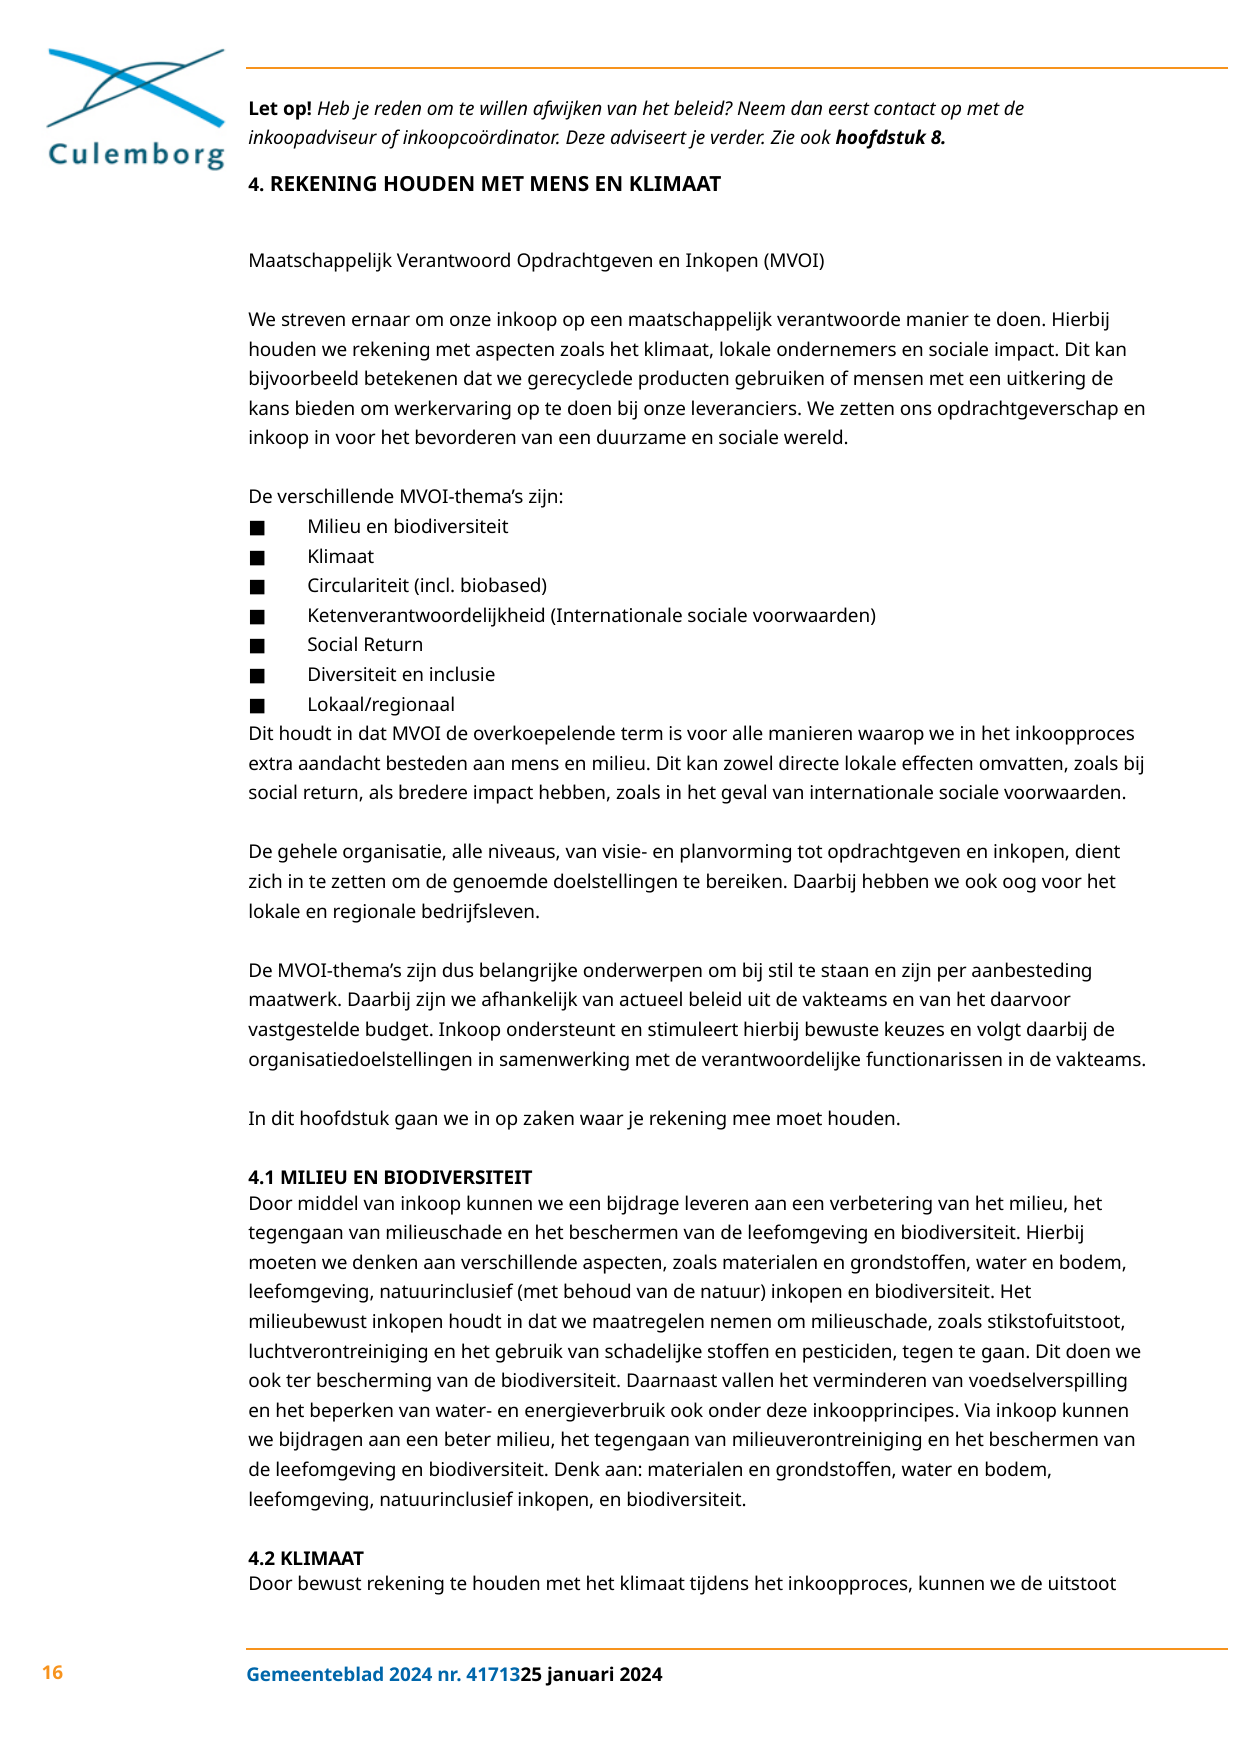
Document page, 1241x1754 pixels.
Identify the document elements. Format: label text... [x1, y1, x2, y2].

text 4. REKENING HOUDEN MET MENS EN KLIMAAT [248, 169, 1152, 198]
text Door bewust rekening te houden met het klimaat tijdens het inkoopproces, kunnen we de uitstoot [248, 1571, 1152, 1596]
picture [41, 47, 231, 172]
list Klimaat [248, 543, 1152, 569]
list Ketenverantwoordelijkheid (Internationale sociale voorwaarden) [248, 602, 1152, 628]
text 4.1 MILIEU EN BIODIVERSITEIT [248, 1164, 1152, 1190]
text De gehele organisatie, alle niveaus, van visie- en planvorming tot opdrachtgeven en inkopen, dient zich in te zetten om de genoemde doelstellingen te bereiken. Daarbij hebben we ook oog voor het lokale en regionale bedrijfsleven. [248, 839, 1152, 924]
text Door middel van inkoop kunnen we een bijdrage leveren aan een verbetering van het milieu, het tegengaan van milieuschade en het beschermen van de leefomgeving en biodiversiteit. Hierbij moeten we denken aan verschillende aspecten, zoals materialen en grondstoffen, water en bodem, leefomgeving, natuurinclusief (met behoud van de natuur) inkopen en biodiversiteit. Het milieubewust inkopen houdt in dat we maatregelen nemen om milieuschade, zoals stikstofuitstoot, luchtverontreiniging en het gebruik van schadelijke stoffen en pesticiden, tegen te gaan. Dit doen we ook ter bescherming van de biodiversiteit. Daarnaast vallen het verminderen van voedselverspilling en het beperken van water- en energieverbruik ook onder deze inkoopprincipes. Via inkoop kunnen we bijdragen aan een beter milieu, het tegengaan van milieuverontreiniging en het beschermen van de leefomgeving en biodiversiteit. Denk aan: materialen en grondstoffen, water en bodem, leefomgeving, natuurinclusief inkopen, en biodiversiteit. [248, 1190, 1152, 1511]
table_header Let op! Heb je reden om te willen afwijken van het beleid? Neem dan eerst contact op met de inkoopadviseur of inkoopcoördinator. Deze adviseert je verder. Zie ook hoofdstuk 8. [248, 95, 1152, 150]
list Circulariteit (incl. biobased) [248, 572, 1152, 598]
list Lokaal/regionaal [248, 691, 1152, 717]
text De MVOI-thema’s zijn dus belangrijke onderwerpen om bij stil te staan en zijn per aanbesteding maatwerk. Daarbij zijn we afhankelijk van actueel beleid uit de vakteams en van het daarvoor vastgestelde budget. Inkoop ondersteunt en stimuleert hierbij bewuste keuzes en volgt daarbij de organisatiedoelstellingen in samenwerking met de verantwoordelijke functionarissen in de vakteams. [248, 957, 1152, 1072]
text We streven ernaar om onze inkoop op een maatschappelijk verantwoorde manier te doen. Hierbij houden we rekening met aspecten zoals het klimaat, lokale ondernemers en sociale impact. Dit kan bijvoorbeeld betekenen dat we gerecyclede producten gebruiken of mensen met een uitkering de kans bieden om werkervaring op te doen bij onze leveranciers. We zetten ons opdrachtgeverschap en inkoop in voor het bevorderen van een duurzame en sociale wereld. [248, 306, 1152, 450]
text De verschillende MVOI-thema’s zijn: [248, 484, 1152, 509]
text Maatschappelijk Verantwoord Opdrachtgeven en Inkopen (MVOI) [248, 247, 1152, 273]
list Social Return [248, 632, 1152, 657]
list Diversiteit en inclusie [248, 661, 1152, 687]
list Milieu en biodiversiteit [248, 513, 1152, 539]
text 4.2 KLIMAAT [248, 1545, 1152, 1571]
text Dit houdt in dat MVOI de overkoepelende term is voor alle manieren waarop we in het inkoopproces extra aandacht besteden aan mens en milieu. Dit kan zowel directe lokale effecten omvatten, zoals bij social return, als bredere impact hebben, zoals in het geval van internationale sociale voorwaarden. [248, 720, 1152, 805]
text In dit hoofdstuk gaan we in op zaken waar je rekening mee moet houden. [248, 1105, 1152, 1131]
